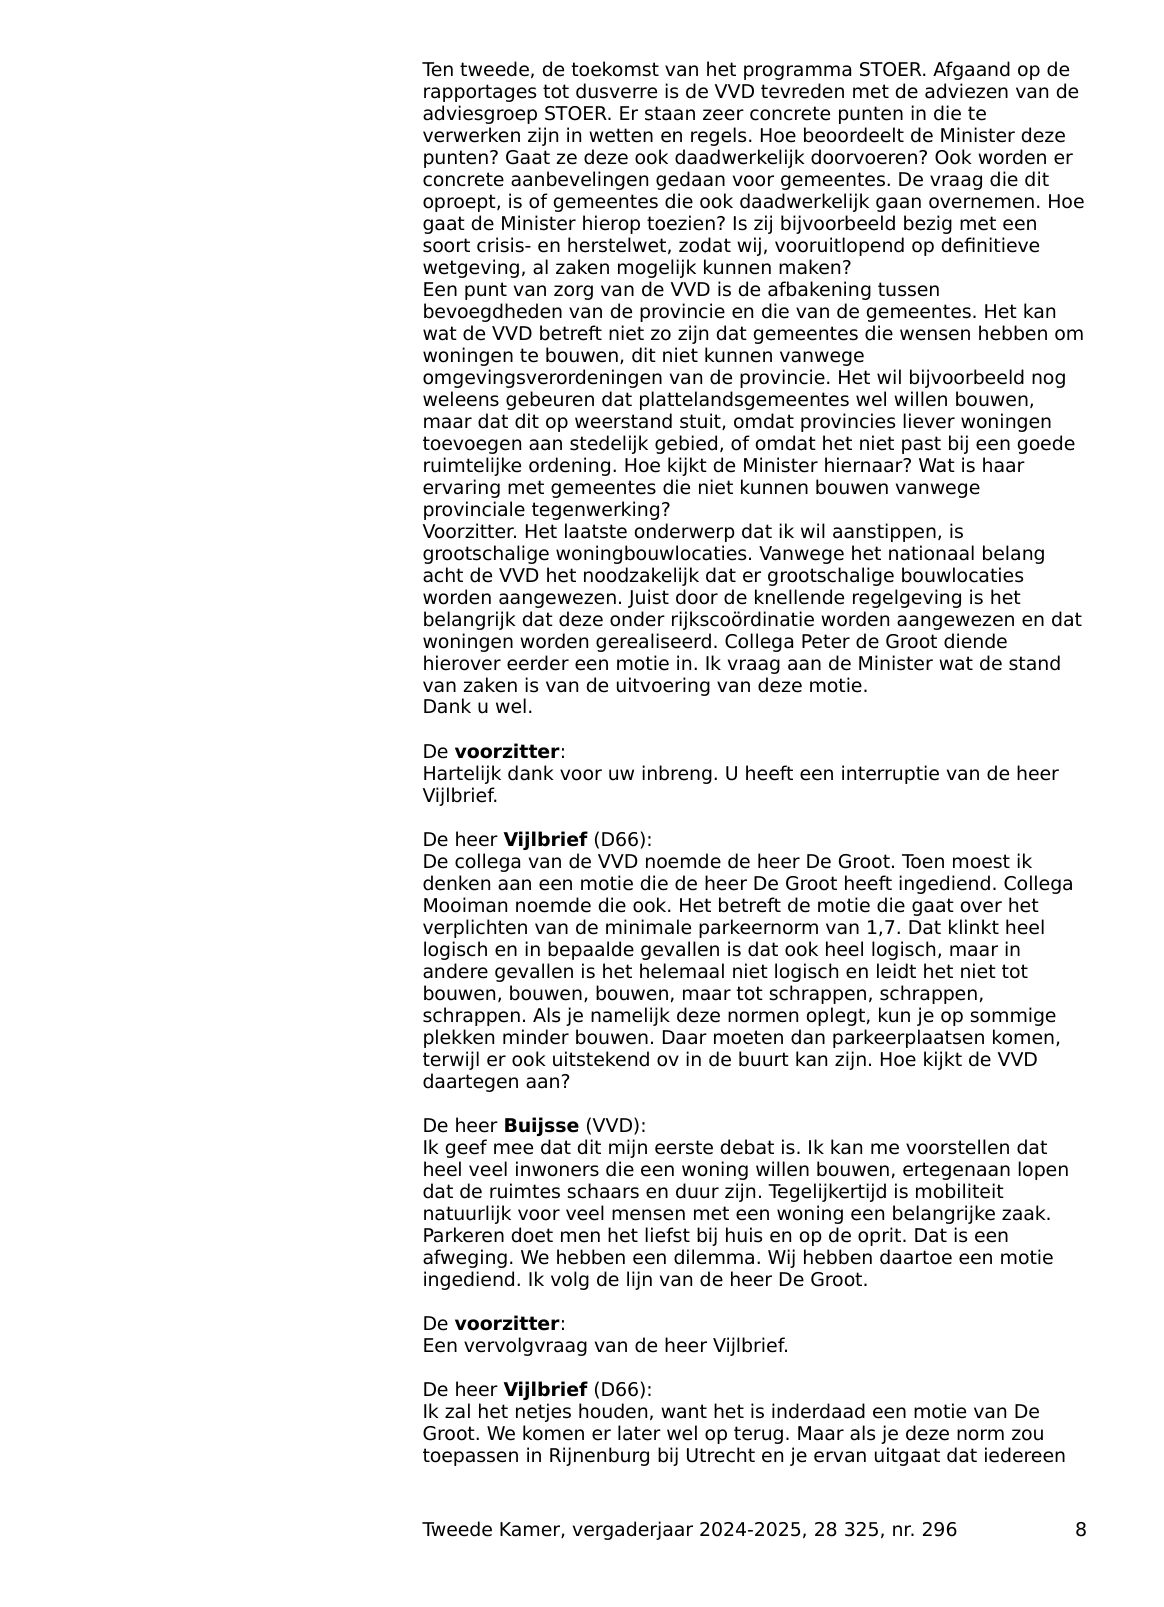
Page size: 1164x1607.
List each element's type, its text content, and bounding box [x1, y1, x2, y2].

text De heer Vijlbrief (D66): [422, 829, 1087, 851]
text Ten tweede, de toekomst van het programma STOER. Afgaand op de rapportages tot dusverre is de VVD tevreden met de adviezen van de adviesgroep STOER. Er staan zeer concrete punten in die te verwerken zijn in wetten en regels. Hoe beoordeelt de Minister deze punten? Gaat ze deze ook daadwerkelijk doorvoeren? Ook worden er concrete aanbevelingen gedaan voor gemeentes. De vraag die dit oproept, is of gemeentes die ook daadwerkelijk gaan overnemen. Hoe gaat de Minister hierop toezien? Is zij bijvoorbeeld bezig met een soort crisis- en herstelwet, zodat wij, vooruitlopend op definitieve wetgeving, al zaken mogelijk kunnen maken? [422, 59, 1087, 279]
text Ik geef mee dat dit mijn eerste debat is. Ik kan me voorstellen dat heel veel inwoners die een woning willen bouwen, ertegenaan lopen dat de ruimtes schaars en duur zijn. Tegelijkertijd is mobiliteit natuurlijk voor veel mensen met een woning een belangrijke zaak. Parkeren doet men het liefst bij huis en op de oprit. Dat is een afweging. We hebben een dilemma. Wij hebben daartoe een motie ingediend. Ik volg de lijn van de heer De Groot. [422, 1137, 1087, 1291]
text De collega van de VVD noemde de heer De Groot. Toen moest ik denken aan een motie die de heer De Groot heeft ingediend. Collega Mooiman noemde die ook. Het betreft de motie die gaat over het verplichten van de minimale parkeernorm van 1,7. Dat klinkt heel logisch en in bepaalde gevallen is dat ook heel logisch, maar in andere gevallen is het helemaal niet logisch en leidt het niet tot bouwen, bouwen, bouwen, maar tot schrappen, schrappen, schrappen. Als je namelijk deze normen oplegt, kun je op sommige plekken minder bouwen. Daar moeten dan parkeerplaatsen komen, terwijl er ook uitstekend ov in de buurt kan zijn. Hoe kijkt de VVD daartegen aan? [422, 851, 1087, 1092]
text Een punt van zorg van de VVD is de afbakening tussen bevoegdheden van de provincie en die van de gemeentes. Het kan wat de VVD betreft niet zo zijn dat gemeentes die wensen hebben om woningen te bouwen, dit niet kunnen vanwege omgevingsverordeningen van de provincie. Het wil bijvoorbeeld nog weleens gebeuren dat plattelandsgemeentes wel willen bouwen, maar dat dit op weerstand stuit, omdat provincies liever woningen toevoegen aan stedelijk gebied, of omdat het niet past bij een goede ruimtelijke ordening. Hoe kijkt de Minister hiernaar? Wat is haar ervaring met gemeentes die niet kunnen bouwen vanwege provinciale tegenwerking? [422, 279, 1087, 521]
text Dank u wel. [422, 696, 1087, 718]
text Een vervolgvraag van de heer Vijlbrief. [422, 1335, 1087, 1357]
text De voorzitter: [422, 1313, 1087, 1335]
text Hartelijk dank voor uw inbreng. U heeft een interruptie van de heer Vijlbrief. [422, 763, 1087, 807]
text De heer Vijlbrief (D66): [422, 1379, 1087, 1401]
text Voorzitter. Het laatste onderwerp dat ik wil aanstippen, is grootschalige woningbouwlocaties. Vanwege het nationaal belang acht de VVD het noodzakelijk dat er grootschalige bouwlocaties worden aangewezen. Juist door de knellende regelgeving is het belangrijk dat deze onder rijkscoördinatie worden aangewezen en dat woningen worden gerealiseerd. Collega Peter de Groot diende hierover eerder een motie in. Ik vraag aan de Minister wat de stand van zaken is van de uitvoering van deze motie. [422, 521, 1087, 696]
text De voorzitter: [422, 741, 1087, 763]
text Ik zal het netjes houden, want het is inderdaad een motie van De Groot. We komen er later wel op terug. Maar als je deze norm zou toepassen in Rijnenburg bij Utrecht en je ervan uitgaat dat iedereen [422, 1401, 1087, 1467]
text De heer Buijsse (VVD): [422, 1115, 1087, 1137]
